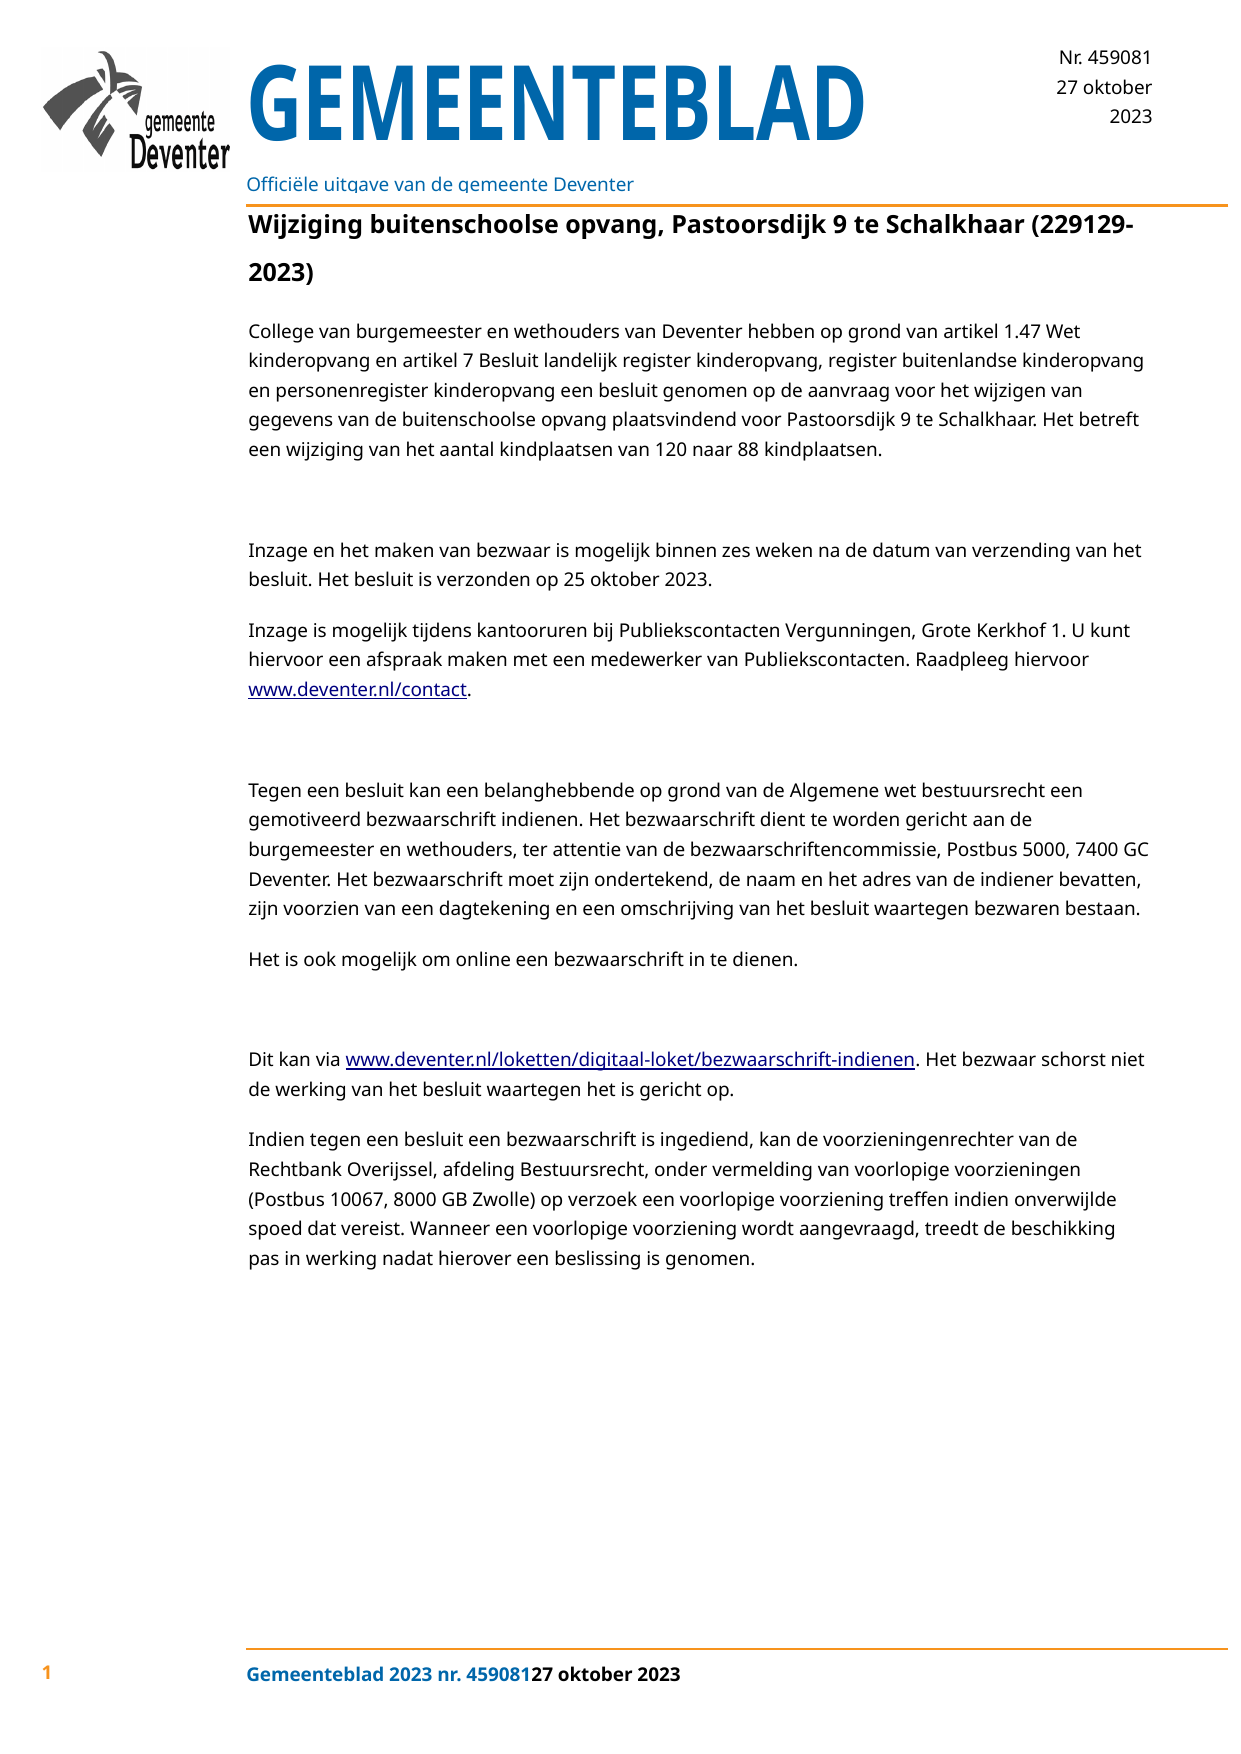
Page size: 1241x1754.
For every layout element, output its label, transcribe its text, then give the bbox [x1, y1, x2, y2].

text Wijziging buitenschoolse opvang, Pastoorsdijk 9 te Schalkhaar (229129-2023) [248, 207, 1152, 288]
text Inzage is mogelijk tijdens kantooruren bij Publiekscontacten Vergunningen, Grote Kerkhof 1. U kunt hiervoor een afspraak maken met een medewerker van Publiekscontacten. Raadpleeg hiervoor www.deventer.nl/contact. [248, 617, 1152, 702]
text Indien tegen een besluit een bezwaarschrift is ingediend, kan de voorzieningenrechter van de Rechtbank Overijssel, afdeling Bestuursrecht, onder vermelding van voorlopige voorzieningen (Postbus 10067, 8000 GB Zwolle) op verzoek een voorlopige voorziening treffen indien onverwijlde spoed dat vereist. Wanneer een voorlopige voorziening wordt aangevraagd, treedt de beschikking pas in werking nadat hierover een beslissing is genomen. [248, 1127, 1152, 1271]
text Het is ook mogelijk om online een bezwaarschrift in te dienen. [248, 946, 1152, 972]
text Tegen een besluit kan een belanghebbende op grond van de Algemene wet bestuursrecht een gemotiveerd bezwaarschrift indienen. Het bezwaarschrift dient te worden gericht aan de burgemeester en wethouders, ter attentie van de bezwaarschriftencommissie, Postbus 5000, 7400 GC Deventer. Het bezwaarschrift moet zijn ondertekend, de naam en het adres van de indiener bevatten, zijn voorzien van een dagtekening en een omschrijving van het besluit waartegen bezwaren bestaan. [248, 777, 1152, 921]
text Dit kan via www.deventer.nl/loketten/digitaal-loket/bezwaarschrift-indienen. Het bezwaar schorst niet de werking van het besluit waartegen het is gericht op. [248, 1047, 1152, 1102]
picture [41, 47, 231, 172]
text Inzage en het maken van bezwaar is mogelijk binnen zes weken na de datum van verzending van het besluit. Het besluit is verzonden op 25 oktober 2023. [248, 537, 1152, 592]
text College van burgemeester en wethouders van Deventer hebben op grond van artikel 1.47 Wet kinderopvang en artikel 7 Besluit landelijk register kinderopvang, register buitenlandse kinderopvang en personenregister kinderopvang een besluit genomen op de aanvraag voor het wijzigen van gegevens van de buitenschoolse opvang plaatsvindend voor Pastoorsdijk 9 te Schalkhaar. Het betreft een wijziging van het aantal kindplaatsen van 120 naar 88 kindplaatsen. [248, 318, 1152, 462]
